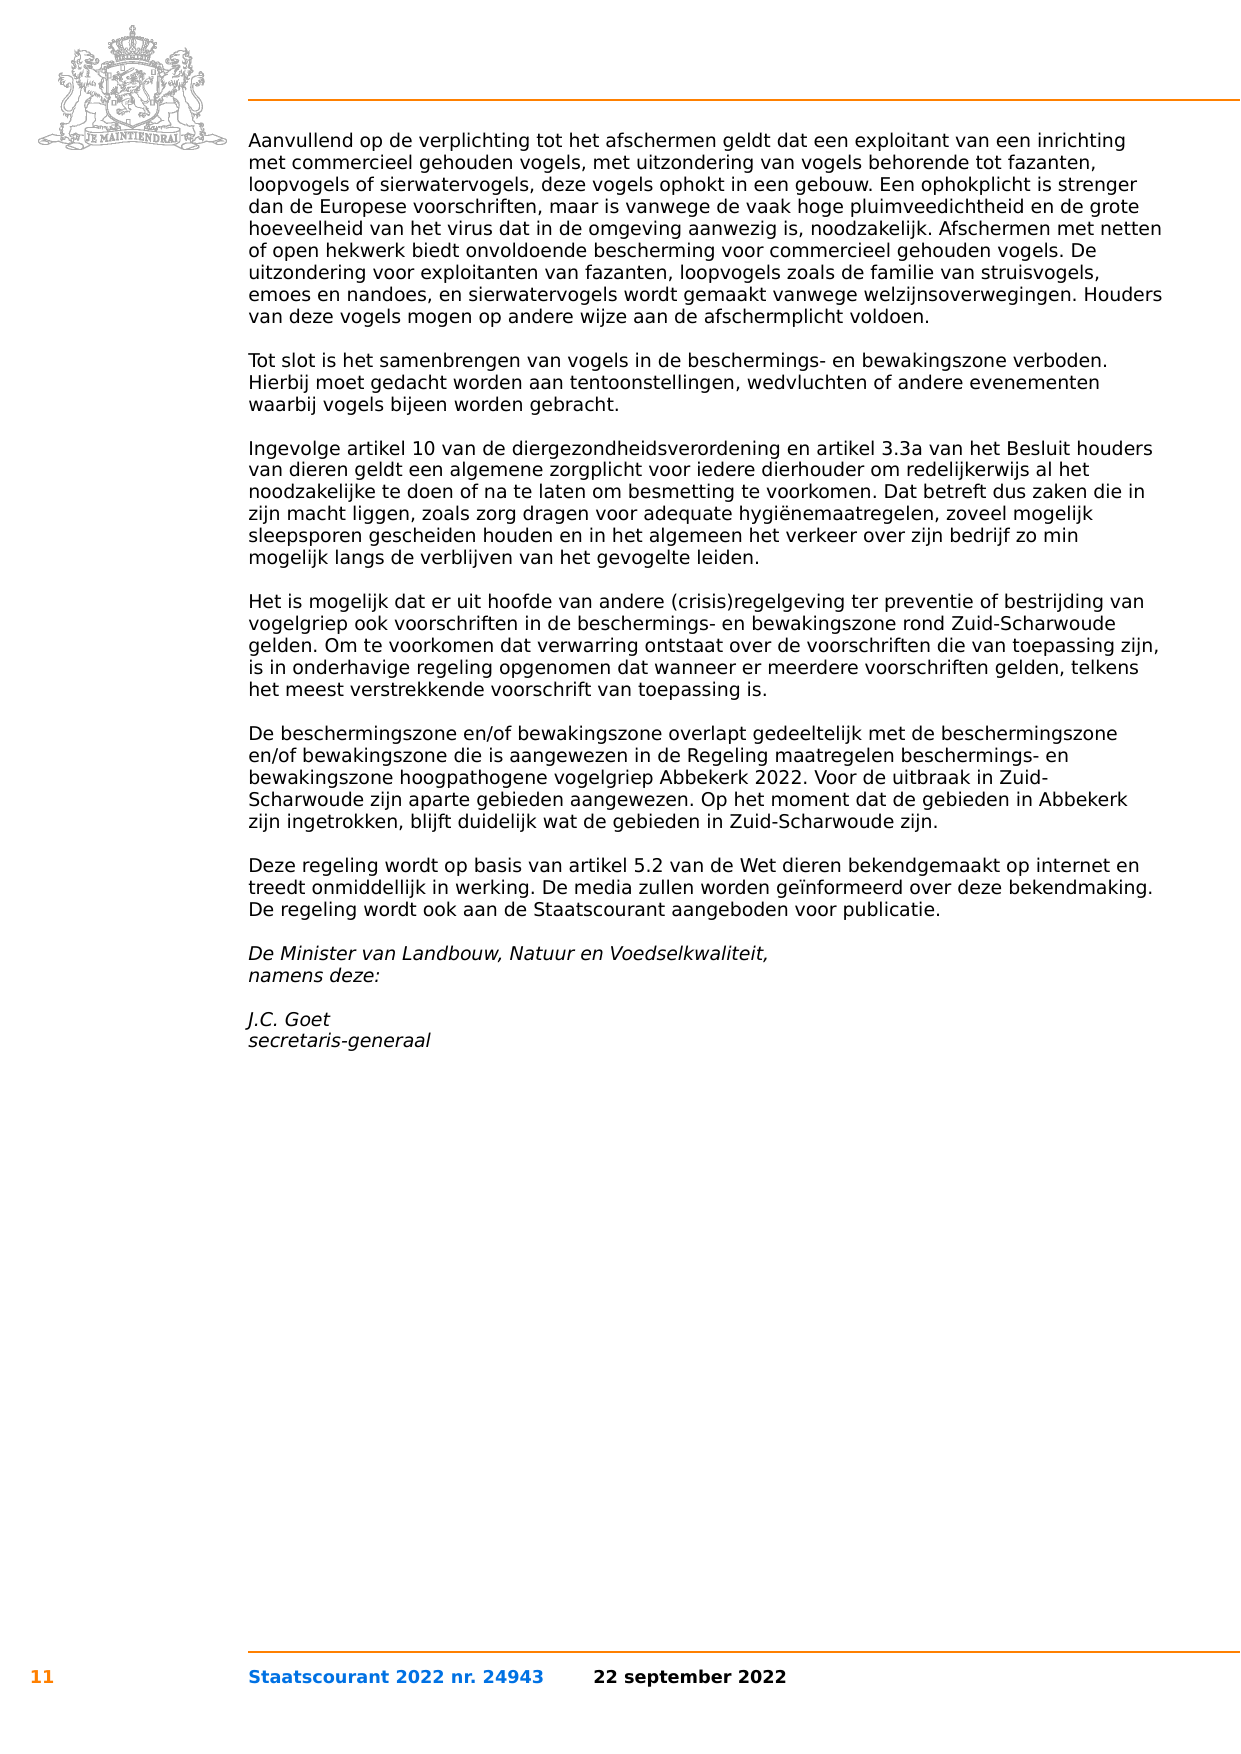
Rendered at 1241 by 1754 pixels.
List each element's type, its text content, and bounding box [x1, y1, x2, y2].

text Deze regeling wordt op basis van artikel 5.2 van de Wet dieren bekendgemaakt op internet en treedt onmiddellijk in werking. De media zullen worden geïnformeerd over deze bekendmaking. De regeling wordt ook aan de Staatscourant aangeboden voor publicatie. [248, 855, 1163, 921]
text Tot slot is het samenbrengen van vogels in de beschermings- en bewakingszone verboden. Hierbij moet gedacht worden aan tentoonstellingen, wedvluchten of andere evenementen waarbij vogels bijeen worden gebracht. [248, 349, 1163, 416]
text Het is mogelijk dat er uit hoofde van andere (crisis)regelgeving ter preventie of bestrijding van vogelgriep ook voorschriften in de beschermings- en bewakingszone rond Zuid-Scharwoude gelden. Om te voorkomen dat verwarring ontstaat over de voorschriften die van toepassing zijn, is in onderhavige regeling opgenomen dat wanneer er meerdere voorschriften gelden, telkens het meest verstrekkende voorschrift van toepassing is. [248, 591, 1163, 701]
text Ingevolge artikel 10 van de diergezondheidsverordening en artikel 3.3a van het Besluit houders van dieren geldt een algemene zorgplicht voor iedere dierhouder om redelijkerwijs al het noodzakelijke te doen of na te laten om besmetting te voorkomen. Dat betreft dus zaken die in zijn macht liggen, zoals zorg dragen voor adequate hygiënemaatregelen, zoveel mogelijk sleepsporen gescheiden houden en in het algemeen het verkeer over zijn bedrijf zo min mogelijk langs de verblijven van het gevogelte leiden. [248, 437, 1163, 569]
text De beschermingszone en/of bewakingszone overlapt gedeeltelijk met de beschermingszone en/of bewakingszone die is aangewezen in de Regeling maatregelen beschermings- en bewakingszone hoogpathogene vogelgriep Abbekerk 2022. Voor de uitbraak in Zuid-Scharwoude zijn aparte gebieden aangewezen. Op het moment dat de gebieden in Abbekerk zijn ingetrokken, blijft duidelijk wat de gebieden in Zuid-Scharwoude zijn. [248, 723, 1163, 833]
text Aanvullend op de verplichting tot het afschermen geldt dat een exploitant van een inrichting met commercieel gehouden vogels, met uitzondering van vogels behorende tot fazanten, loopvogels of sierwatervogels, deze vogels ophokt in een gebouw. Een ophokplicht is strenger dan de Europese voorschriften, maar is vanwege de vaak hoge pluimveedichtheid en de grote hoeveelheid van het virus dat in de omgeving aanwezig is, noodzakelijk. Afschermen met netten of open hekwerk biedt onvoldoende bescherming voor commercieel gehouden vogels. De uitzondering voor exploitanten van fazanten, loopvogels zoals de familie van struisvogels, emoes en nandoes, en sierwatervogels wordt gemaakt vanwege welzijnsoverwegingen. Houders van deze vogels mogen op andere wijze aan de afschermplicht voldoen. [248, 130, 1163, 328]
text De Minister van Landbouw, Natuur en Voedselkwaliteit, namens deze: J.C. Goet secretaris-generaal [248, 942, 1163, 1052]
picture [38, 25, 227, 150]
